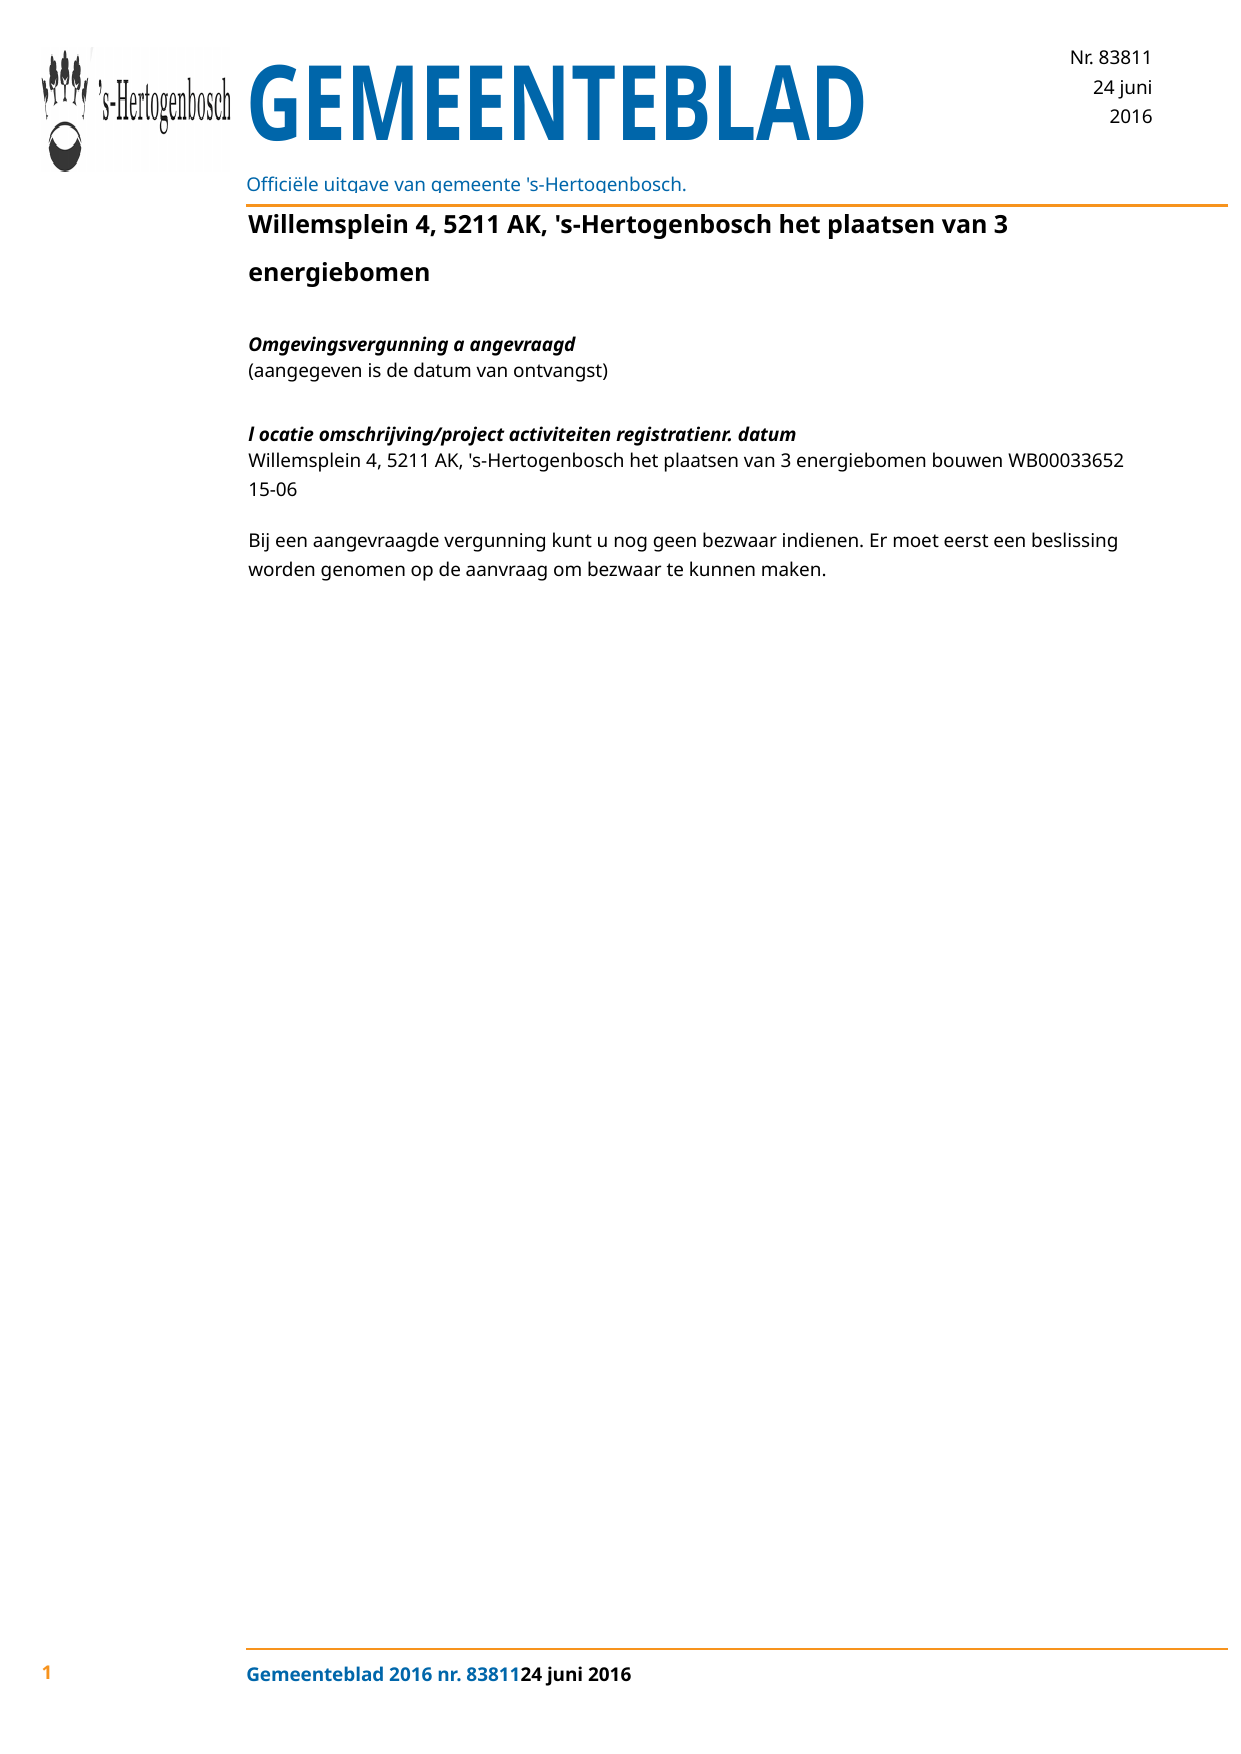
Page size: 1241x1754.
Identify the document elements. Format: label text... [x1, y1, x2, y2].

text Bij een aangevraagde vergunning kunt u nog geen bezwaar indienen. Er moet eerst een beslissing worden genomen op de aanvraag om bezwaar te kunnen maken. [248, 527, 1152, 582]
text l ocatie omschrijving/project activiteiten registratienr. datum [248, 421, 1152, 447]
text (aangegeven is de datum van ontvangst) [248, 357, 1152, 383]
text Willemsplein 4, 5211 AK, 's-Hertogenbosch het plaatsen van 3 energiebomen [248, 207, 1152, 288]
text Omgevingsvergunning a angevraagd [248, 331, 1152, 357]
picture [41, 47, 231, 172]
text Willemsplein 4, 5211 AK, 's-Hertogenbosch het plaatsen van 3 energiebomen bouwen WB00033652 15-06 [248, 447, 1152, 502]
